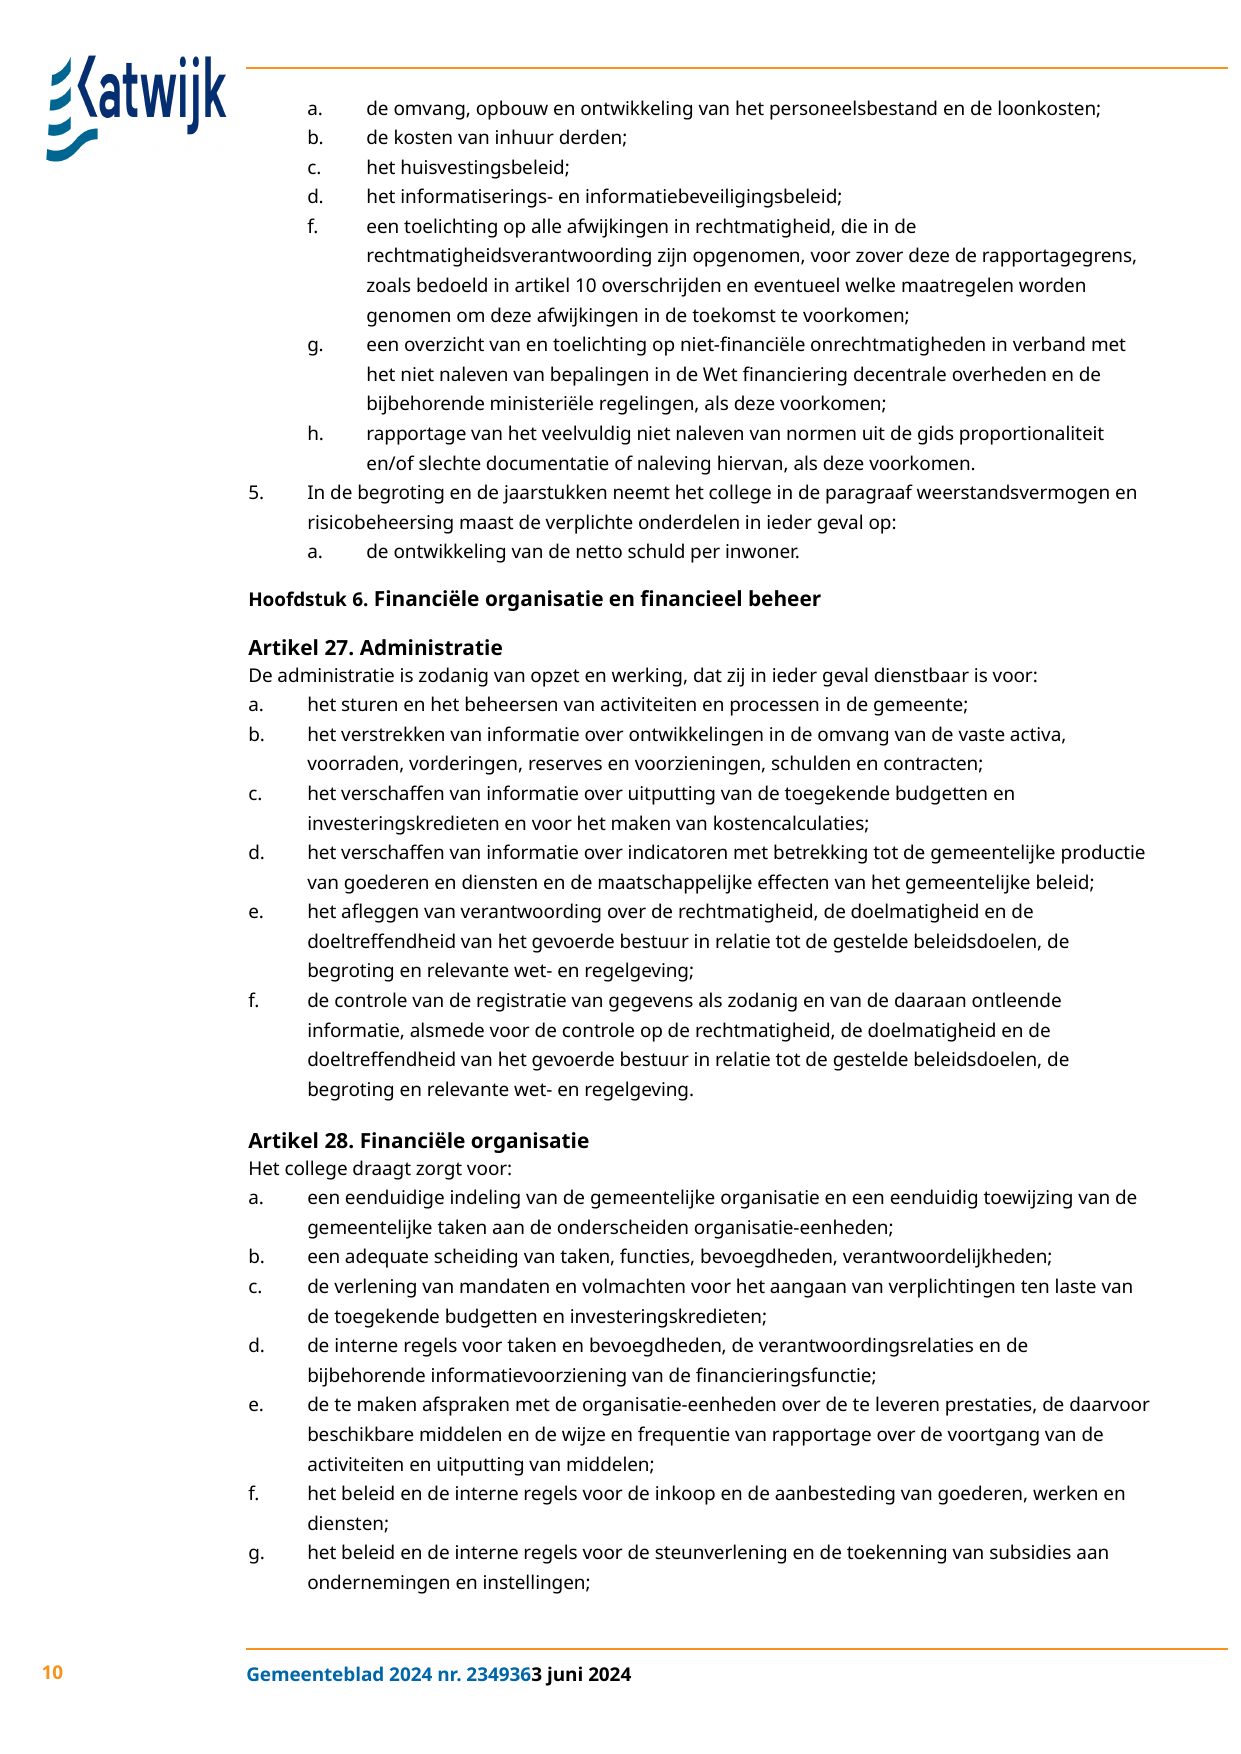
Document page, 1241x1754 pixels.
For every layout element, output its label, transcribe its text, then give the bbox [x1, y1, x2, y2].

list de omvang, opbouw en ontwikkeling van het personeelsbestand en de loonkosten; [307, 95, 1152, 121]
text De administratie is zodanig van opzet en werking, dat zij in ieder geval dienstbaar is voor: [248, 662, 1152, 688]
list het verschaffen van informatie over uitputting van de toegekende budgetten en investeringskredieten en voor het maken van kostencalculaties; [248, 780, 1152, 836]
list het beleid en de interne regels voor de inkoop en de aanbesteding van goederen, werken en diensten; [248, 1480, 1152, 1536]
list de controle van de registratie van gegevens als zodanig en van de daaraan ontleende informatie, alsmede voor de controle op de rechtmatigheid, de doelmatigheid en de doeltreffendheid van het gevoerde bestuur in relatie tot de gestelde beleidsdoelen, de begroting en relevante wet- en regelgeving. [248, 987, 1152, 1102]
list de interne regels voor taken en bevoegdheden, de verantwoordingsrelaties en de bijbehorende informatievoorziening van de financieringsfunctie; [248, 1332, 1152, 1388]
list een eenduidige indeling van de gemeentelijke organisatie en een eenduidig toewijzing van de gemeentelijke taken aan de onderscheiden organisatie-eenheden; [248, 1184, 1152, 1240]
list het huisvestingsbeleid; [307, 154, 1152, 180]
list een adequate scheiding van taken, functies, bevoegdheden, verantwoordelijkheden; [248, 1244, 1152, 1269]
list een overzicht van en toelichting op niet-financiële onrechtmatigheden in verband met het niet naleven van bepalingen in de Wet financiering decentrale overheden en de bijbehorende ministeriële regelingen, als deze voorkomen; [307, 331, 1152, 416]
list In de begroting en de jaarstukken neemt het college in de paragraaf weerstandsvermogen en risicobeheersing maast de verplichte onderdelen in ieder geval op: [248, 479, 1152, 535]
list het verstrekken van informatie over ontwikkelingen in de omvang van de vaste activa, voorraden, vorderingen, reserves en voorzieningen, schulden en contracten; [248, 721, 1152, 776]
list rapportage van het veelvuldig niet naleven van normen uit de gids proportionaliteit en/of slechte documentatie of naleving hiervan, als deze voorkomen. [307, 420, 1152, 476]
list het informatiserings- en informatiebeveiligingsbeleid; [307, 183, 1152, 209]
list de te maken afspraken met de organisatie-eenheden over de te leveren prestaties, de daarvoor beschikbare middelen en de wijze en frequentie van rapportage over de voortgang van de activiteiten en uitputting van middelen; [248, 1392, 1152, 1476]
list de verlening van mandaten en volmachten voor het aangaan van verplichtingen ten laste van de toegekende budgetten en investeringskredieten; [248, 1273, 1152, 1328]
text Het college draagt zorgt voor: [248, 1155, 1152, 1181]
text Artikel 27. Administratie [248, 633, 1152, 662]
text Hoofdstuk 6. Financiële organisatie en financieel beheer [248, 584, 1152, 613]
list het beleid en de interne regels voor de steunverlening en de toekenning van subsidies aan ondernemingen en instellingen; [248, 1539, 1152, 1595]
list de ontwikkeling van de netto schuld per inwoner. [307, 538, 1152, 564]
text Artikel 28. Financiële organisatie [248, 1126, 1152, 1155]
list het sturen en het beheersen van activiteiten en processen in de gemeente; [248, 691, 1152, 717]
picture [41, 47, 231, 172]
list de kosten van inhuur derden; [307, 124, 1152, 150]
list het afleggen van verantwoording over de rechtmatigheid, de doelmatigheid en de doeltreffendheid van het gevoerde bestuur in relatie tot de gestelde beleidsdoelen, de begroting en relevante wet- en regelgeving; [248, 898, 1152, 983]
list een toelichting op alle afwijkingen in rechtmatigheid, die in de rechtmatigheidsverantwoording zijn opgenomen, voor zover deze de rapportagegrens, zoals bedoeld in artikel 10 overschrijden en eventueel welke maatregelen worden genomen om deze afwijkingen in de toekomst te voorkomen; [307, 213, 1152, 328]
list het verschaffen van informatie over indicatoren met betrekking tot de gemeentelijke productie van goederen en diensten en de maatschappelijke effecten van het gemeentelijke beleid; [248, 839, 1152, 895]
